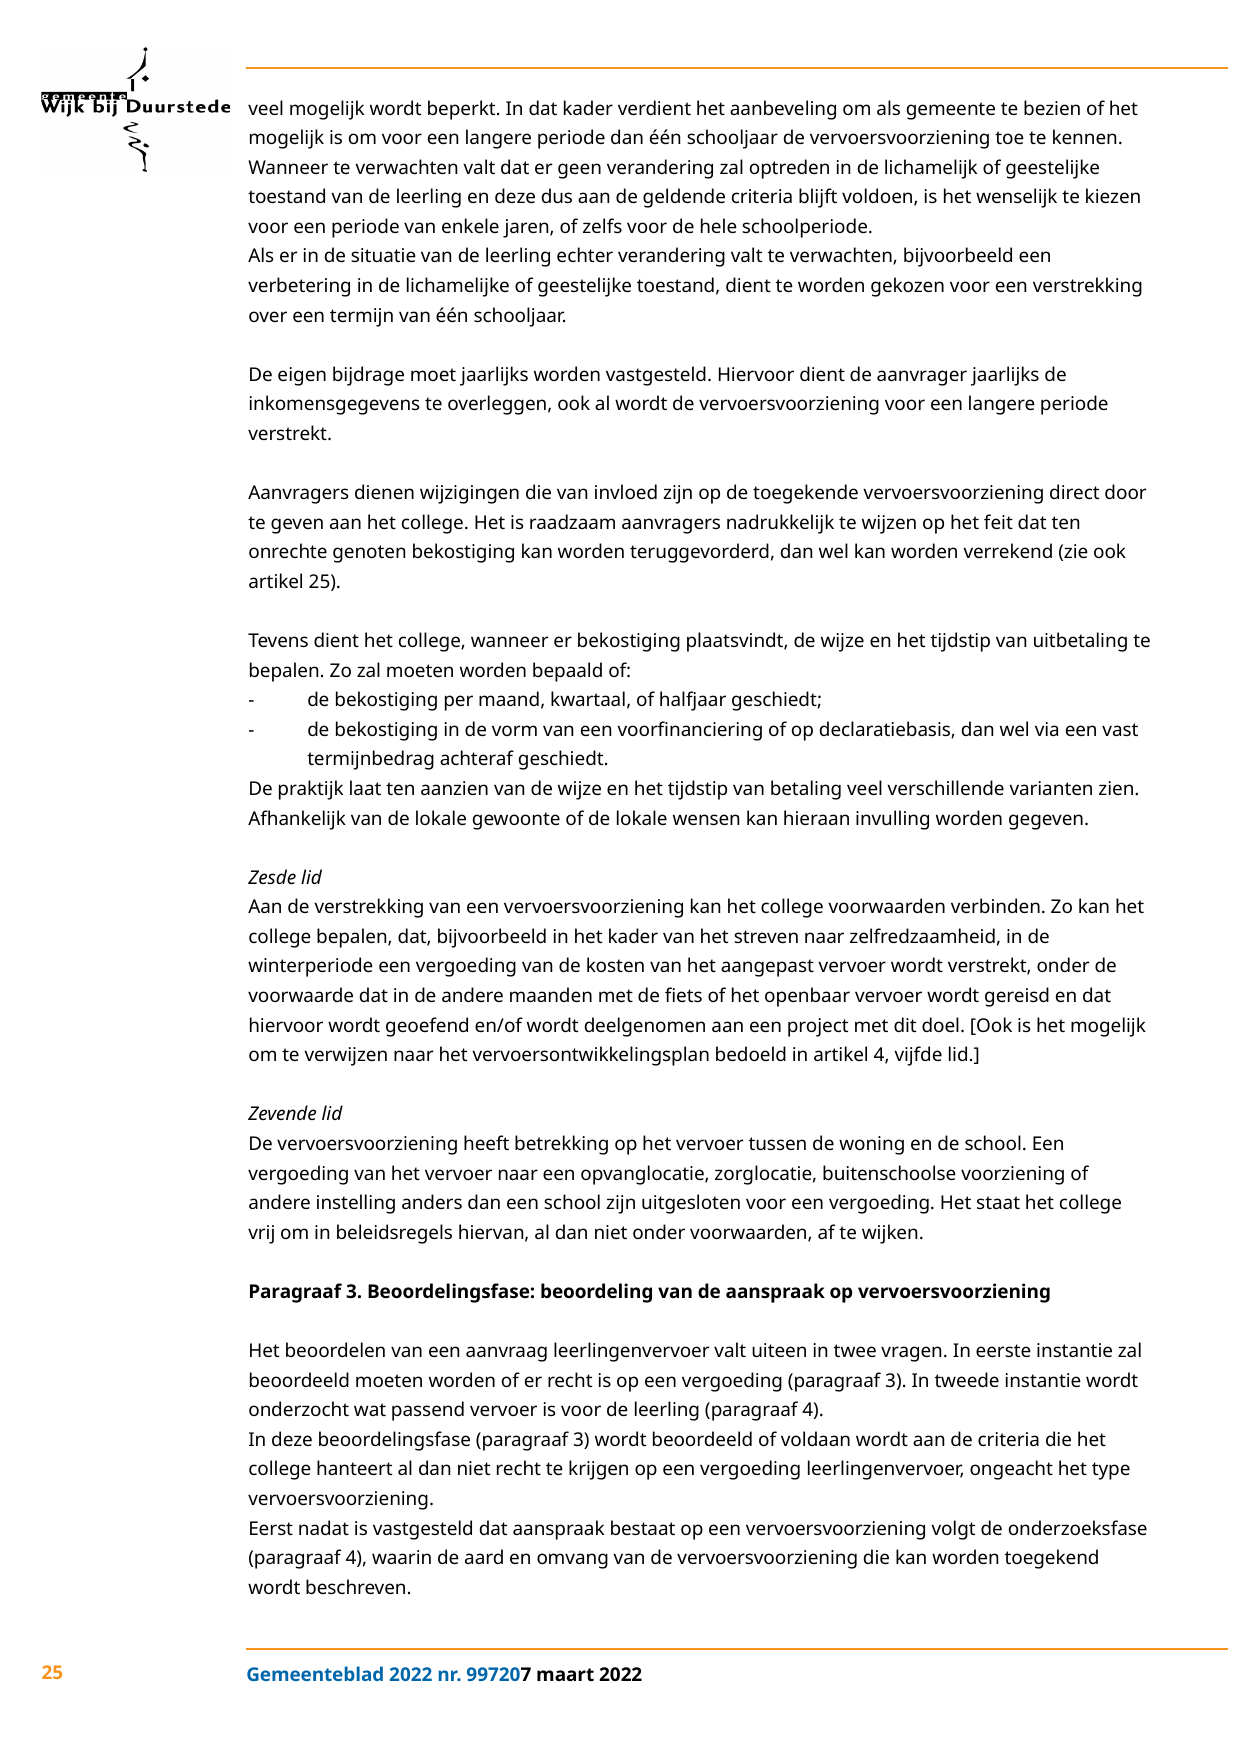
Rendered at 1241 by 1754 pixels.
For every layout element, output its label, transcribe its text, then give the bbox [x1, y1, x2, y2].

text Zevende lid [248, 1101, 1152, 1126]
text Eerst nadat is vastgesteld dat aanspraak bestaat op een vervoersvoorziening volgt de onderzoeksfase (paragraaf 4), waarin de aard en omvang van de vervoersvoorziening die kan worden toegekend wordt beschreven. [248, 1515, 1152, 1600]
list de bekostiging in de vorm van een voorfinanciering of op declaratiebasis, dan wel via een vast termijnbedrag achteraf geschiedt. [248, 716, 1152, 771]
text In deze beoordelingsfase (paragraaf 3) wordt beoordeeld of voldaan wordt aan de criteria die het college hanteert al dan niet recht te krijgen op een vergoeding leerlingenvervoer, ongeacht het type vervoersvoorziening. [248, 1426, 1152, 1511]
text Zesde lid [248, 864, 1152, 890]
text Aan de verstrekking van een vervoersvoorziening kan het college voorwaarden verbinden. Zo kan het college bepalen, dat, bijvoorbeeld in het kader van het streven naar zelfredzaamheid, in de winterperiode een vergoeding van de kosten van het aangepast vervoer wordt verstrekt, onder de voorwaarde dat in de andere maanden met de fiets of het openbaar vervoer wordt gereisd en dat hiervoor wordt geoefend en/of wordt deelgenomen aan een project met dit doel. [Ook is het mogelijk om te verwijzen naar het vervoersontwikkelingsplan bedoeld in artikel 4, vijfde lid.] [248, 893, 1152, 1067]
text veel mogelijk wordt beperkt. In dat kader verdient het aanbeveling om als gemeente te bezien of het mogelijk is om voor een langere periode dan één schooljaar de vervoersvoorziening toe te kennen. Wanneer te verwachten valt dat er geen verandering zal optreden in de lichamelijk of geestelijke toestand van de leerling en deze dus aan de geldende criteria blijft voldoen, is het wenselijk te kiezen voor een periode van enkele jaren, of zelfs voor de hele schoolperiode. [248, 95, 1152, 239]
text Tevens dient het college, wanneer er bekostiging plaatsvindt, de wijze en het tijdstip van uitbetaling te bepalen. Zo zal moeten worden bepaald of: [248, 627, 1152, 683]
text Paragraaf 3. Beoordelingsfase: beoordeling van de aanspraak op vervoersvoorziening [248, 1278, 1152, 1304]
text Het beoordelen van een aanvraag leerlingenvervoer valt uiteen in twee vragen. In eerste instantie zal beoordeeld moeten worden of er recht is op een vergoeding (paragraaf 3). In tweede instantie wordt onderzocht wat passend vervoer is voor de leerling (paragraaf 4). [248, 1337, 1152, 1422]
text Aanvragers dienen wijzigingen die van invloed zijn op de toegekende vervoersvoorziening direct door te geven aan het college. Het is raadzaam aanvragers nadrukkelijk te wijzen op het feit dat ten onrechte genoten bekostiging kan worden teruggevorderd, dan wel kan worden verrekend (zie ook artikel 25). [248, 479, 1152, 594]
text De eigen bijdrage moet jaarlijks worden vastgesteld. Hiervoor dient de aanvrager jaarlijks de inkomensgegevens te overleggen, ook al wordt de vervoersvoorziening voor een langere periode verstrekt. [248, 361, 1152, 446]
picture [41, 47, 231, 172]
list de bekostiging per maand, kwartaal, of halfjaar geschiedt; [248, 686, 1152, 712]
text De vervoersvoorziening heeft betrekking op het vervoer tussen de woning en de school. Een vergoeding van het vervoer naar een opvanglocatie, zorglocatie, buitenschoolse voorziening of andere instelling anders dan een school zijn uitgesloten voor een vergoeding. Het staat het college vrij om in beleidsregels hiervan, al dan niet onder voorwaarden, af te wijken. [248, 1130, 1152, 1245]
text Als er in de situatie van de leerling echter verandering valt te verwachten, bijvoorbeeld een verbetering in de lichamelijke of geestelijke toestand, dient te worden gekozen voor een verstrekking over een termijn van één schooljaar. [248, 243, 1152, 328]
text De praktijk laat ten aanzien van de wijze en het tijdstip van betaling veel verschillende varianten zien. Afhankelijk van de lokale gewoonte of de lokale wensen kan hieraan invulling worden gegeven. [248, 775, 1152, 831]
